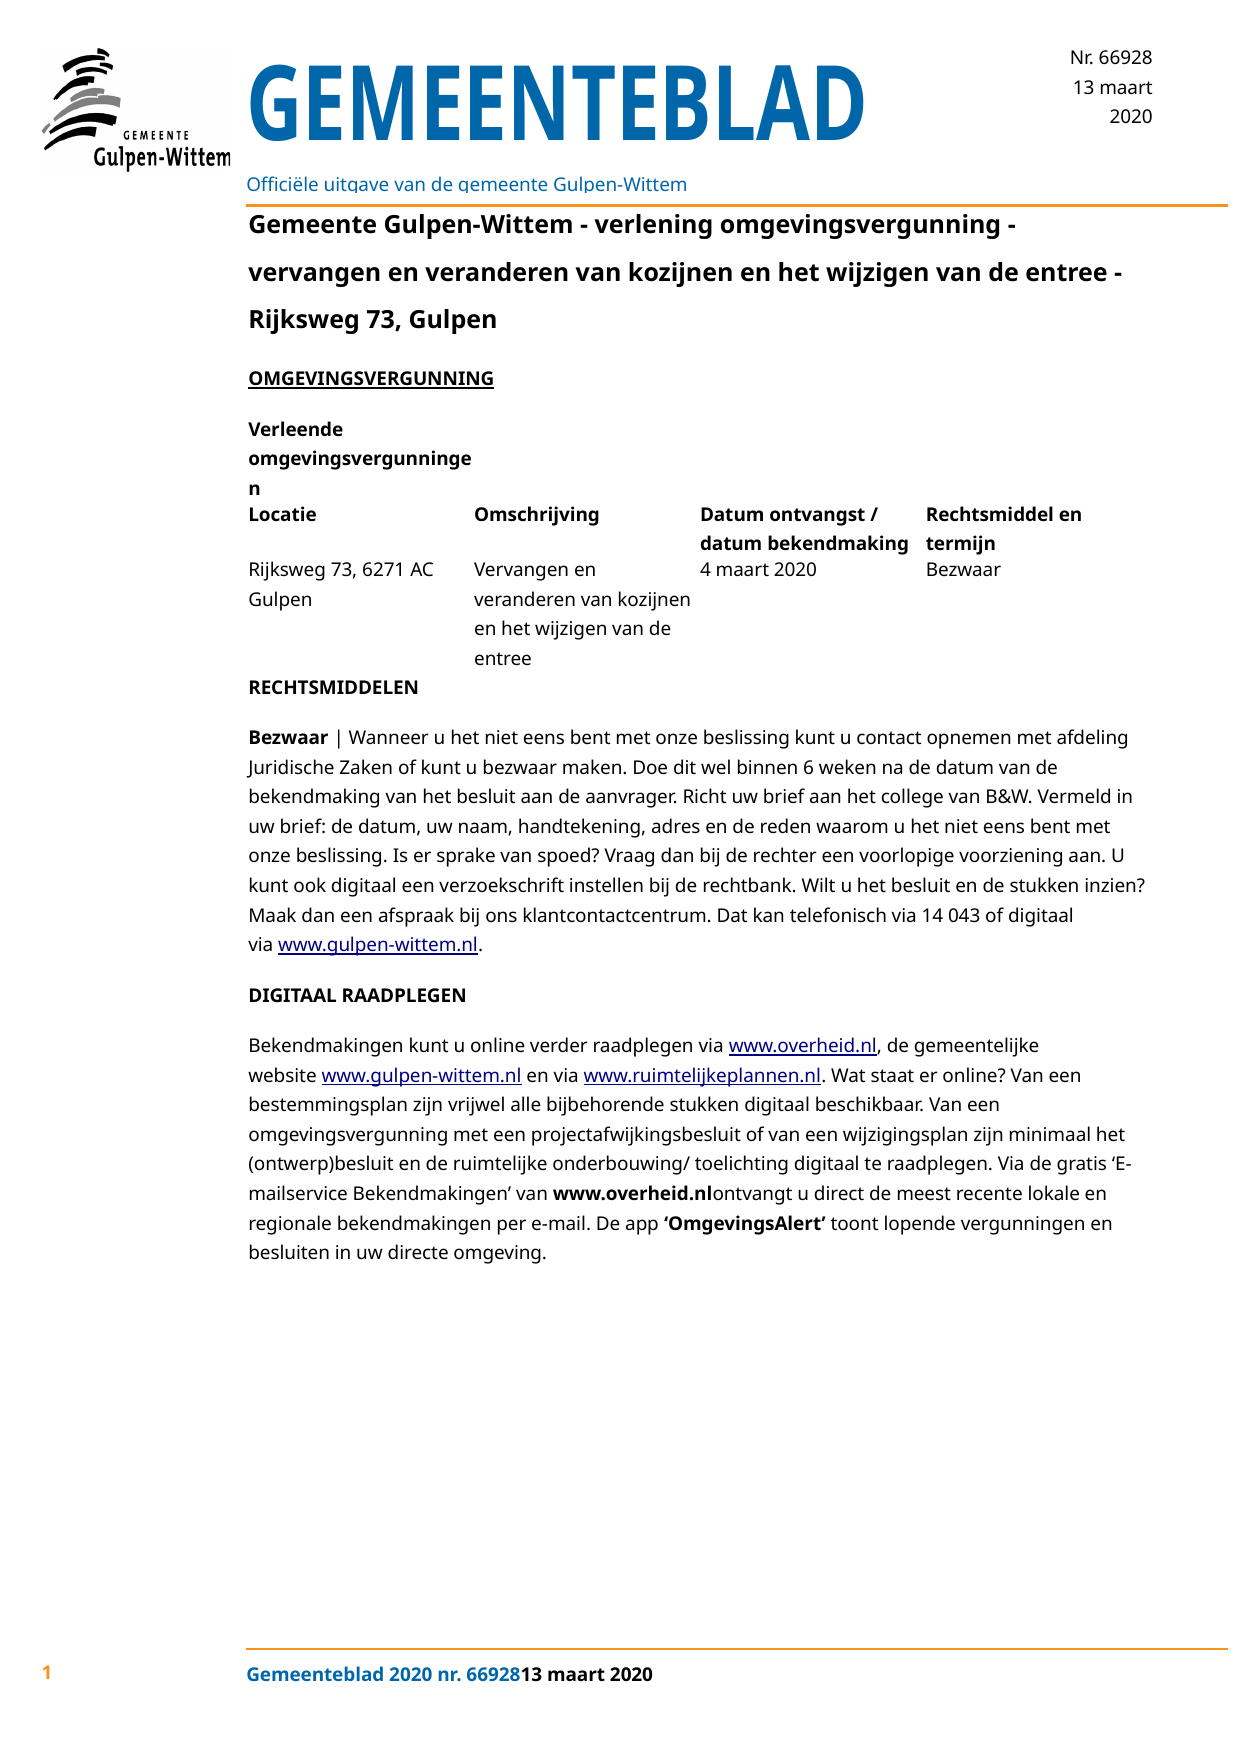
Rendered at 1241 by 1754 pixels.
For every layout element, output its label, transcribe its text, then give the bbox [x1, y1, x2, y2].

table_header [700, 416, 926, 501]
table_cell Rechtsmiddel en termijn [926, 501, 1152, 556]
table_header Verleende omgevingsvergunningen [248, 416, 474, 501]
table_header [926, 416, 1152, 501]
picture [41, 47, 231, 172]
table_cell Omschrijving [474, 501, 700, 556]
table_header [474, 416, 700, 501]
table_cell Datum ontvangst / datum bekendmaking [700, 501, 926, 556]
text OMGEVINGSVERGUNNING [248, 366, 1152, 391]
table_cell Locatie [248, 501, 474, 556]
text DIGITAAL RAADPLEGEN [248, 982, 1152, 1008]
text Gemeente Gulpen-Wittem - verlening omgevingsvergunning - vervangen en veranderen van kozijnen en het wijzigen van de entree - Rijksweg 73, Gulpen [248, 207, 1152, 336]
table_cell Rijksweg 73, 6271 AC Gulpen [248, 556, 474, 671]
text Bekendmakingen kunt u online verder raadplegen via www.overheid.nl, de gemeentelijke website www.gulpen-wittem.nl en via www.ruimtelijkeplannen.nl. Wat staat er online? Van een bestemmingsplan zijn vrijwel alle bijbehorende stukken digitaal beschikbaar. Van een omgevingsvergunning met een projectafwijkingsbesluit of van een wijzigingsplan zijn minimaal het (ontwerp)besluit en de ruimtelijke onderbouwing/ toelichting digitaal te raadplegen. Via de gratis ‘E-mailservice Bekendmakingen’ van www.overheid.nlontvangt u direct de meest recente lokale en regionale bekendmakingen per e-mail. De app ‘OmgevingsAlert’ toont lopende vergunningen en besluiten in uw directe omgeving. [248, 1032, 1152, 1265]
table_cell Bezwaar [926, 556, 1152, 671]
table_cell 4 maart 2020 [700, 556, 926, 671]
table_cell Vervangen en veranderen van kozijnen en het wijzigen van de entree [474, 556, 700, 671]
text RECHTSMIDDELEN [248, 674, 1152, 700]
text Bezwaar | Wanneer u het niet eens bent met onze beslissing kunt u contact opnemen met afdeling Juridische Zaken of kunt u bezwaar maken. Doe dit wel binnen 6 weken na de datum van de bekendmaking van het besluit aan de aanvrager. Richt uw brief aan het college van B&W. Vermeld in uw brief: de datum, uw naam, handtekening, adres en de reden waarom u het niet eens bent met onze beslissing. Is er sprake van spoed? Vraag dan bij de rechter een voorlopige voorziening aan. U kunt ook digitaal een verzoekschrift instellen bij de rechtbank. Wilt u het besluit en de stukken inzien? Maak dan een afspraak bij ons klantcontactcentrum. Dat kan telefonisch via 14 043 of digitaal via www.gulpen-wittem.nl. [248, 724, 1152, 957]
